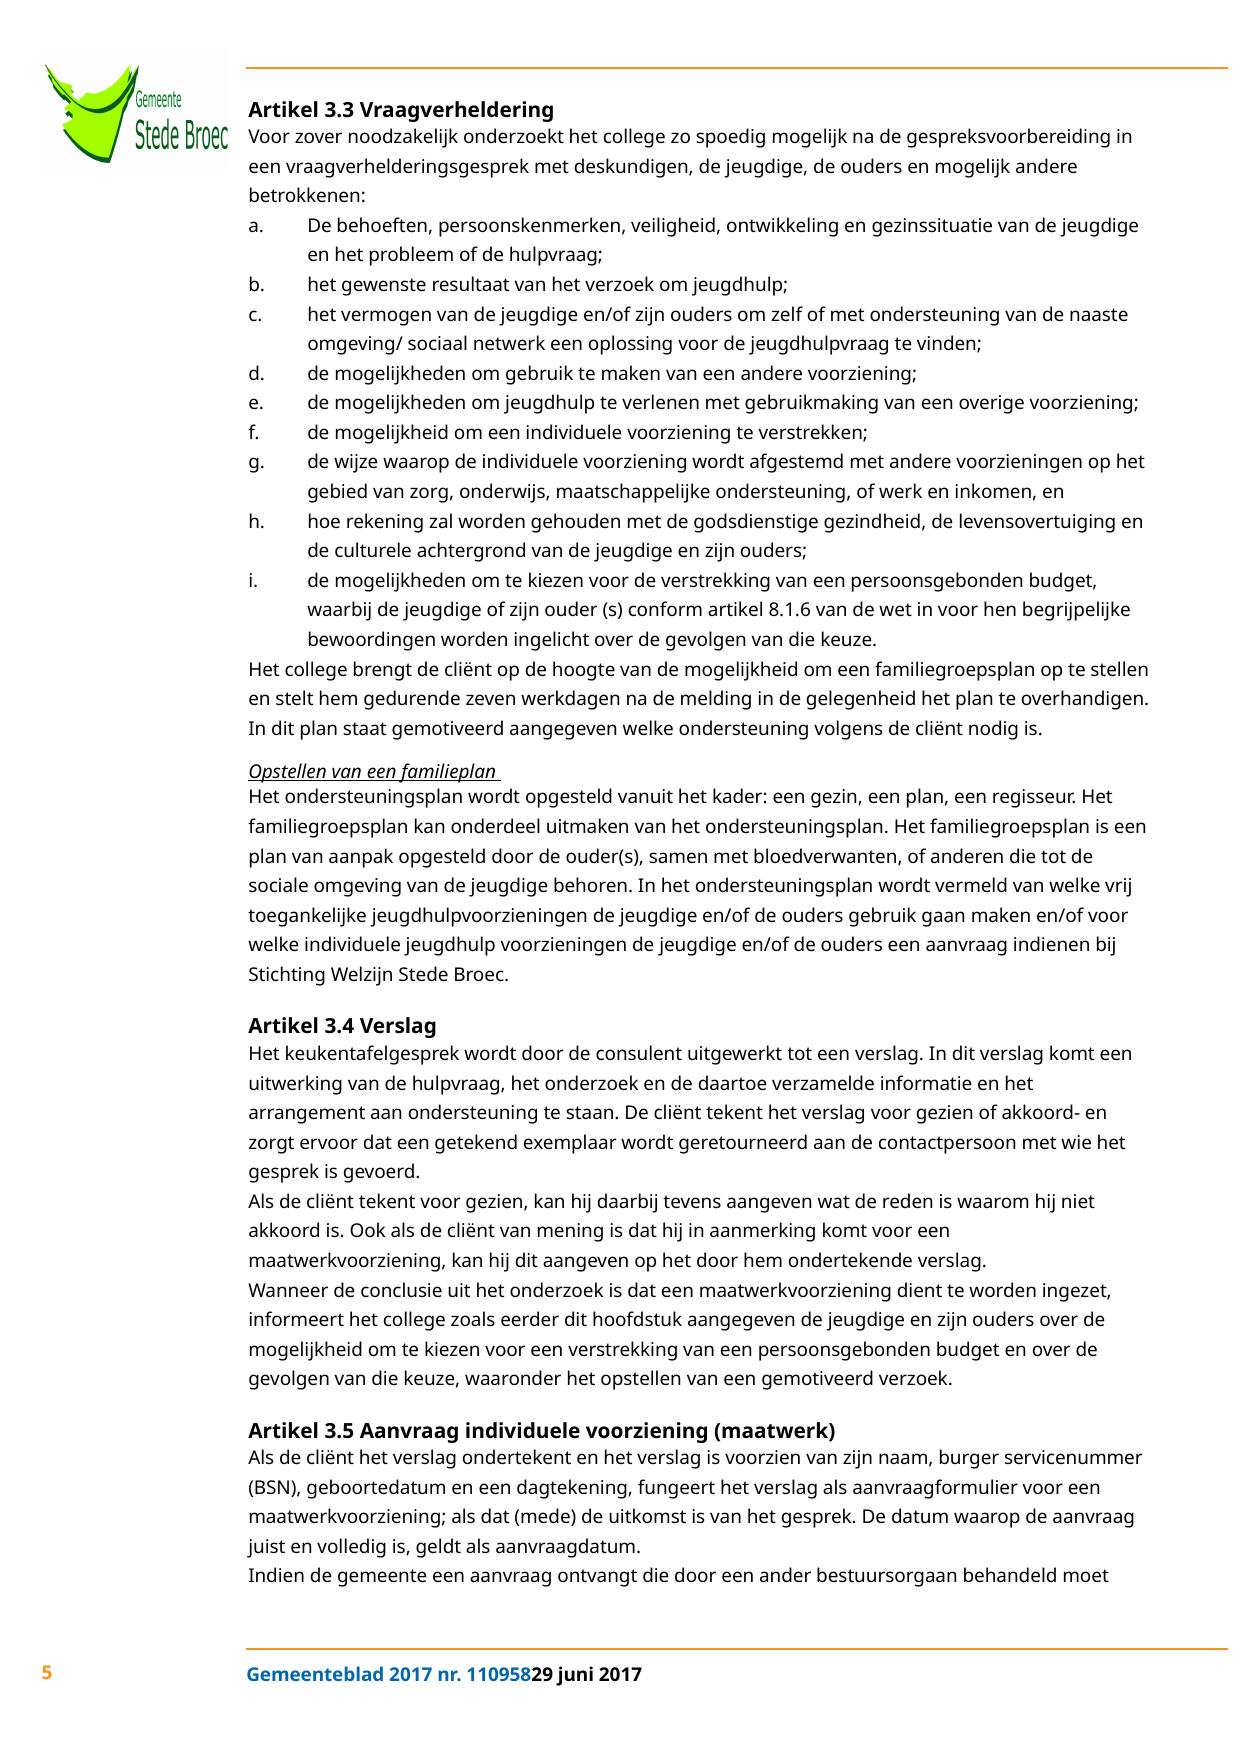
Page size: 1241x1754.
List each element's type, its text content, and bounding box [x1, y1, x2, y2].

text Wanneer de conclusie uit het onderzoek is dat een maatwerkvoorziening dient te worden ingezet, informeert het college zoals eerder dit hoofdstuk aangegeven de jeugdige en zijn ouders over de mogelijkheid om te kiezen voor een verstrekking van een persoonsgebonden budget en over de gevolgen van die keuze, waaronder het opstellen van een gemotiveerd verzoek. [248, 1277, 1152, 1391]
text Indien de gemeente een aanvraag ontvangt die door een ander bestuursorgaan behandeld moet [248, 1563, 1152, 1588]
list hoe rekening zal worden gehouden met de godsdienstige gezindheid, de levensovertuiging en de culturele achtergrond van de jeugdige en zijn ouders; [248, 508, 1152, 563]
text Als de cliënt tekent voor gezien, kan hij daarbij tevens aangeven wat de reden is waarom hij niet akkoord is. Ook als de cliënt van mening is dat hij in aanmerking komt voor een maatwerkvoorziening, kan hij dit aangeven op het door hem ondertekende verslag. [248, 1188, 1152, 1273]
list de mogelijkheden om gebruik te maken van een andere voorziening; [248, 360, 1152, 386]
text Als de cliënt het verslag ondertekent en het verslag is voorzien van zijn naam, burger servicenummer (BSN), geboortedatum en een dagtekening, fungeert het verslag als aanvraagformulier voor een maatwerkvoorziening; als dat (mede) de uitkomst is van het gesprek. De datum waarop de aanvraag juist en volledig is, geldt als aanvraagdatum. [248, 1444, 1152, 1559]
list de mogelijkheid om een individuele voorziening te verstrekken; [248, 419, 1152, 445]
text Voor zover noodzakelijk onderzoekt het college zo spoedig mogelijk na de gespreksvoorbereiding in een vraagverhelderingsgesprek met deskundigen, de jeugdige, de ouders en mogelijk andere betrokkenen: [248, 123, 1152, 208]
text Artikel 3.4 Verslag [248, 1012, 1152, 1040]
text Het college brengt de cliënt op de hoogte van de mogelijkheid om een familiegroepsplan op te stellen en stelt hem gedurende zeven werkdagen na de melding in de gelegenheid het plan te overhandigen. In dit plan staat gemotiveerd aangegeven welke ondersteuning volgens de cliënt nodig is. [248, 656, 1152, 741]
list het vermogen van de jeugdige en/of zijn ouders om zelf of met ondersteuning van de naaste omgeving/ sociaal netwerk een oplossing voor de jeugdhulpvraag te vinden; [248, 301, 1152, 356]
list de mogelijkheden om jeugdhulp te verlenen met gebruikmaking van een overige voorziening; [248, 389, 1152, 415]
picture [41, 47, 231, 172]
list De behoeften, persoonskenmerken, veiligheid, ontwikkeling en gezinssituatie van de jeugdige en het probleem of de hulpvraag; [248, 212, 1152, 267]
text Artikel 3.5 Aanvraag individuele voorziening (maatwerk) [248, 1416, 1152, 1444]
text Het ondersteuningsplan wordt opgesteld vanuit het kader: een gezin, een plan, een regisseur. Het familiegroepsplan kan onderdeel uitmaken van het ondersteuningsplan. Het familiegroepsplan is een plan van aanpak opgesteld door de ouder(s), samen met bloedverwanten, of anderen die tot de sociale omgeving van de jeugdige behoren. In het ondersteuningsplan wordt vermeld van welke vrij toegankelijke jeugdhulpvoorzieningen de jeugdige en/of de ouders gebruik gaan maken en/of voor welke individuele jeugdhulp voorzieningen de jeugdige en/of de ouders een aanvraag indienen bij Stichting Welzijn Stede Broec. [248, 784, 1152, 987]
list het gewenste resultaat van het verzoek om jeugdhulp; [248, 271, 1152, 297]
list de mogelijkheden om te kiezen voor de verstrekking van een persoonsgebonden budget, waarbij de jeugdige of zijn ouder (s) conform artikel 8.1.6 van de wet in voor hen begrijpelijke bewoordingen worden ingelicht over de gevolgen van die keuze. [248, 567, 1152, 652]
list de wijze waarop de individuele voorziening wordt afgestemd met andere voorzieningen op het gebied van zorg, onderwijs, maatschappelijke ondersteuning, of werk en inkomen, en [248, 449, 1152, 504]
text Opstellen van een familieplan [248, 758, 1152, 784]
text Het keukentafelgesprek wordt door de consulent uitgewerkt tot een verslag. In dit verslag komt een uitwerking van de hulpvraag, het onderzoek en de daartoe verzamelde informatie en het arrangement aan ondersteuning te staan. De cliënt tekent het verslag voor gezien of akkoord- en zorgt ervoor dat een getekend exemplaar wordt geretourneerd aan de contactpersoon met wie het gesprek is gevoerd. [248, 1040, 1152, 1184]
text Artikel 3.3 Vraagverheldering [248, 95, 1152, 123]
